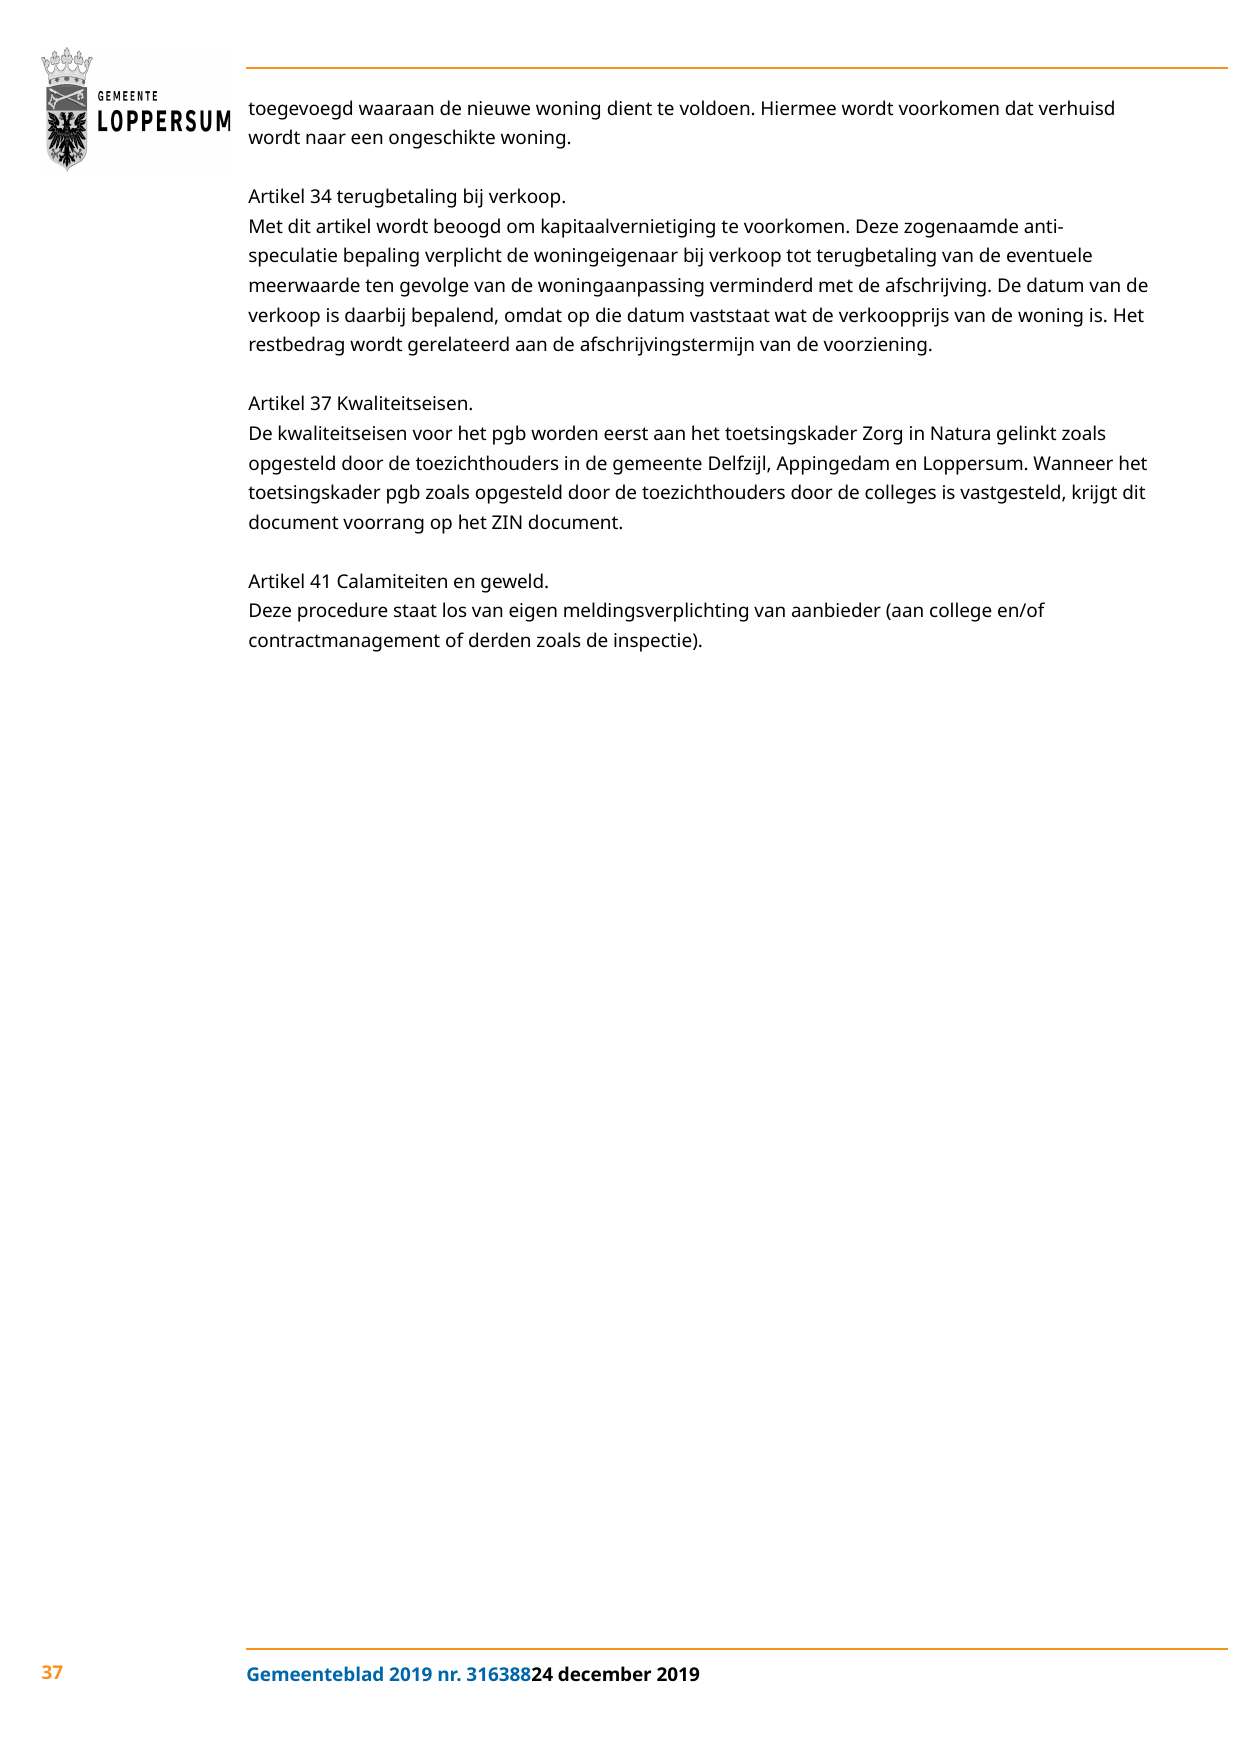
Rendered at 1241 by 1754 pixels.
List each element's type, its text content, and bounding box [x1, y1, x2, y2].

text Deze procedure staat los van eigen meldingsverplichting van aanbieder (aan college en/of contractmanagement of derden zoals de inspectie). [248, 598, 1152, 653]
text Met dit artikel wordt beoogd om kapitaalvernietiging te voorkomen. Deze zogenaamde anti-speculatie bepaling verplicht de woningeigenaar bij verkoop tot terugbetaling van de eventuele meerwaarde ten gevolge van de woningaanpassing verminderd met de afschrijving. De datum van de verkoop is daarbij bepalend, omdat op die datum vaststaat wat de verkoopprijs van de woning is. Het restbedrag wordt gerelateerd aan de afschrijvingstermijn van de voorziening. [248, 213, 1152, 357]
text Artikel 41 Calamiteiten en geweld. [248, 568, 1152, 594]
text Artikel 34 terugbetaling bij verkoop. [248, 183, 1152, 209]
text Artikel 37 Kwaliteitseisen. [248, 391, 1152, 416]
text De kwaliteitseisen voor het pgb worden eerst aan het toetsingskader Zorg in Natura gelinkt zoals opgesteld door de toezichthouders in de gemeente Delfzijl, Appingedam en Loppersum. Wanneer het toetsingskader pgb zoals opgesteld door de toezichthouders door de colleges is vastgesteld, krijgt dit document voorrang op het ZIN document. [248, 420, 1152, 535]
text toegevoegd waaraan de nieuwe woning dient te voldoen. Hiermee wordt voorkomen dat verhuisd wordt naar een ongeschikte woning. [248, 95, 1152, 150]
picture [41, 47, 231, 172]
